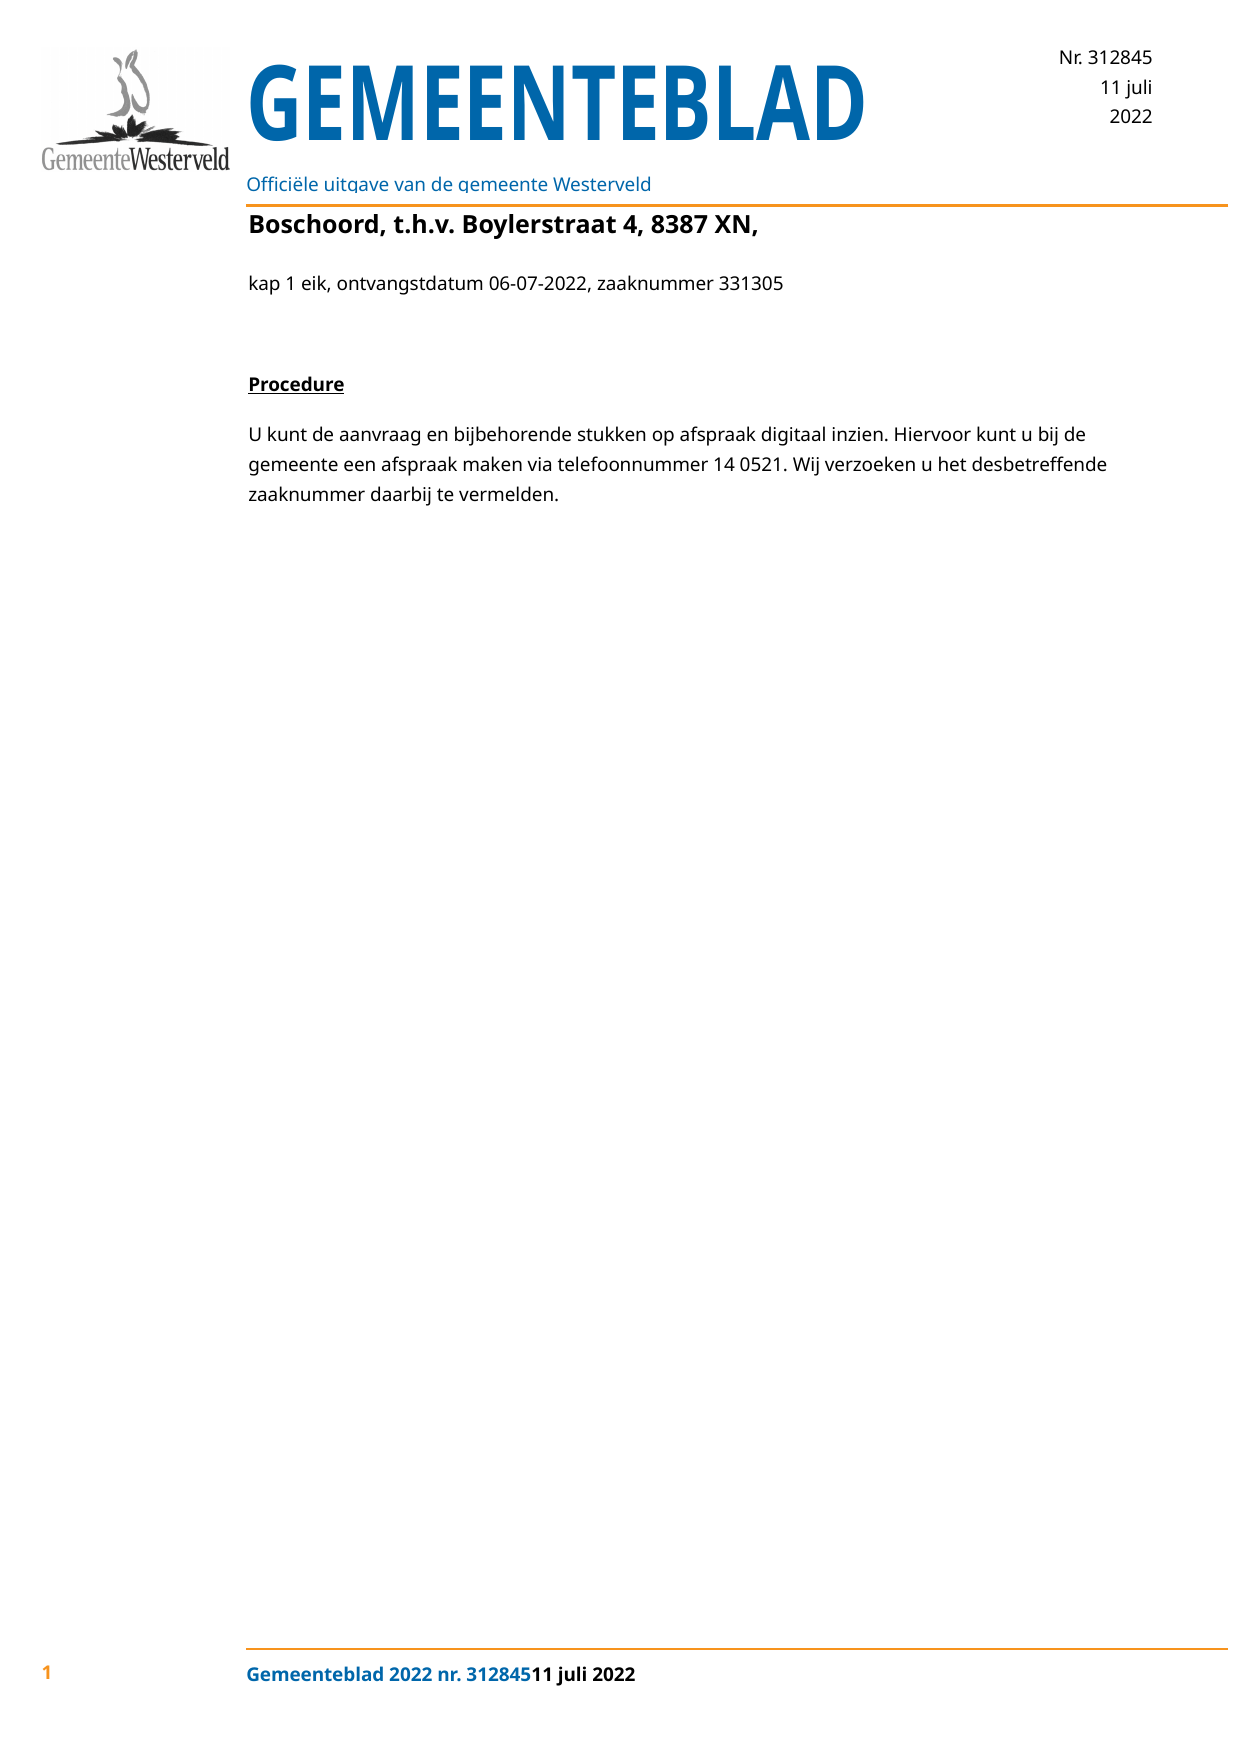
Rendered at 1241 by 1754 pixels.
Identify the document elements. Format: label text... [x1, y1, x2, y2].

text Procedure [248, 371, 1152, 397]
text U kunt de aanvraag en bijbehorende stukken op afspraak digitaal inzien. Hiervoor kunt u bij de gemeente een afspraak maken via telefoonnummer 14 0521. Wij verzoeken u het desbetreffende zaaknummer daarbij te vermelden. [248, 422, 1152, 506]
text kap 1 eik, ontvangstdatum 06-07-2022, zaaknummer 331305 [248, 270, 1152, 296]
text Boschoord, t.h.v. Boylerstraat 4, 8387 XN, [248, 207, 1152, 241]
picture [41, 47, 231, 172]
